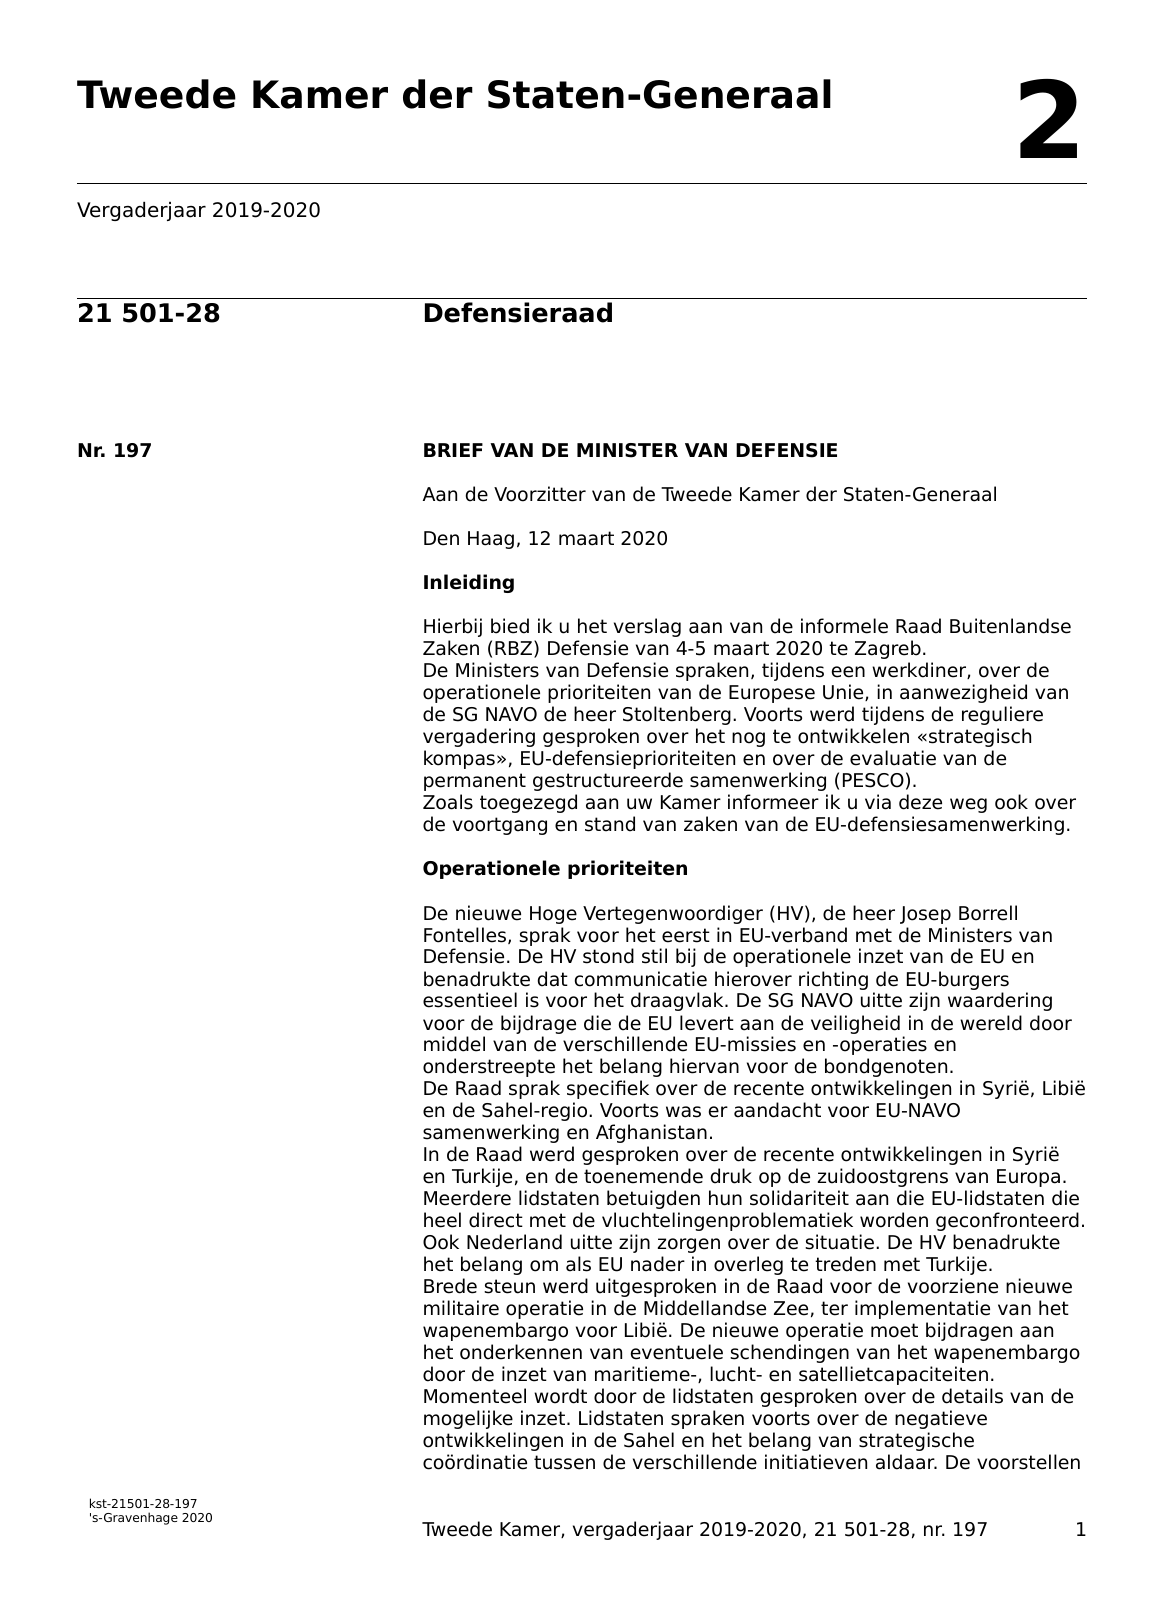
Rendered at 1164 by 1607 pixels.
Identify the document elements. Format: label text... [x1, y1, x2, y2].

text 's-Gravenhage 2020 [88, 1511, 323, 1525]
text Aan de Voorzitter van de Tweede Kamer der Staten-Generaal [422, 484, 1087, 506]
text In de Raad werd gesproken over de recente ontwikkelingen in Syrië en Turkije, en de toenemende druk op de zuidoostgrens van Europa. Meerdere lidstaten betuigden hun solidariteit aan die EU-lidstaten die heel direct met de vluchtelingenproblematiek worden geconfronteerd. Ook Nederland uitte zijn zorgen over de situatie. De HV benadrukte het belang om als EU nader in overleg te treden met Turkije. [422, 1144, 1087, 1276]
text kst-21501-28-197 [88, 1497, 323, 1511]
text Hierbij bied ik u het verslag aan van de informele Raad Buitenlandse Zaken (RBZ) Defensie van 4-5 maart 2020 te Zagreb. [422, 616, 1087, 660]
table_header Tweede Kamer der Staten-Generaal [77, 59, 886, 183]
subtitle Inleiding [422, 572, 1087, 594]
text De nieuwe Hoge Vertegenwoordiger (HV), de heer Josep Borrell Fontelles, sprak voor het eerst in EU-verband met de Ministers van Defensie. De HV stond stil bij de operationele inzet van de EU en benadrukte dat communicatie hierover richting de EU-burgers essentieel is voor het draagvlak. De SG NAVO uitte zijn waardering voor de bijdrage die de EU levert aan de veiligheid in de wereld door middel van de verschillende EU-missies en -operaties en onderstreepte het belang hiervan voor de bondgenoten. [422, 902, 1087, 1078]
table_cell Vergaderjaar 2019-2020 [77, 184, 1087, 298]
table_header 2 [886, 59, 1087, 183]
subtitle Operationele prioriteiten [422, 858, 1087, 880]
text Den Haag, 12 maart 2020 [422, 528, 1087, 550]
subtitle 21 501-28 Defensieraad [77, 299, 1087, 329]
text De Raad sprak specifiek over de recente ontwikkelingen in Syrië, Libië en de Sahel-regio. Voorts was er aandacht voor EU-NAVO samenwerking en Afghanistan. [422, 1078, 1087, 1144]
text De Ministers van Defensie spraken, tijdens een werkdiner, over de operationele prioriteiten van de Europese Unie, in aanwezigheid van de SG NAVO de heer Stoltenberg. Voorts werd tijdens de reguliere vergadering gesproken over het nog te ontwikkelen «strategisch kompas», EU-defensieprioriteiten en over de evaluatie van de permanent gestructureerde samenwerking (PESCO). [422, 660, 1087, 792]
subtitle Nr. 197 BRIEF VAN DE MINISTER VAN DEFENSIE [77, 440, 1087, 462]
text Zoals toegezegd aan uw Kamer informeer ik u via deze weg ook over de voortgang en stand van zaken van de EU-defensiesamenwerking. [422, 792, 1087, 836]
text Brede steun werd uitgesproken in de Raad voor de voorziene nieuwe militaire operatie in de Middellandse Zee, ter implementatie van het wapenembargo voor Libië. De nieuwe operatie moet bijdragen aan het onderkennen van eventuele schendingen van het wapenembargo door de inzet van maritieme-, lucht- en satellietcapaciteiten. Momenteel wordt door de lidstaten gesproken over de details van de mogelijke inzet. Lidstaten spraken voorts over de negatieve ontwikkelingen in de Sahel en het belang van strategische coördinatie tussen de verschillende initiatieven aldaar. De voorstellen [422, 1276, 1087, 1474]
